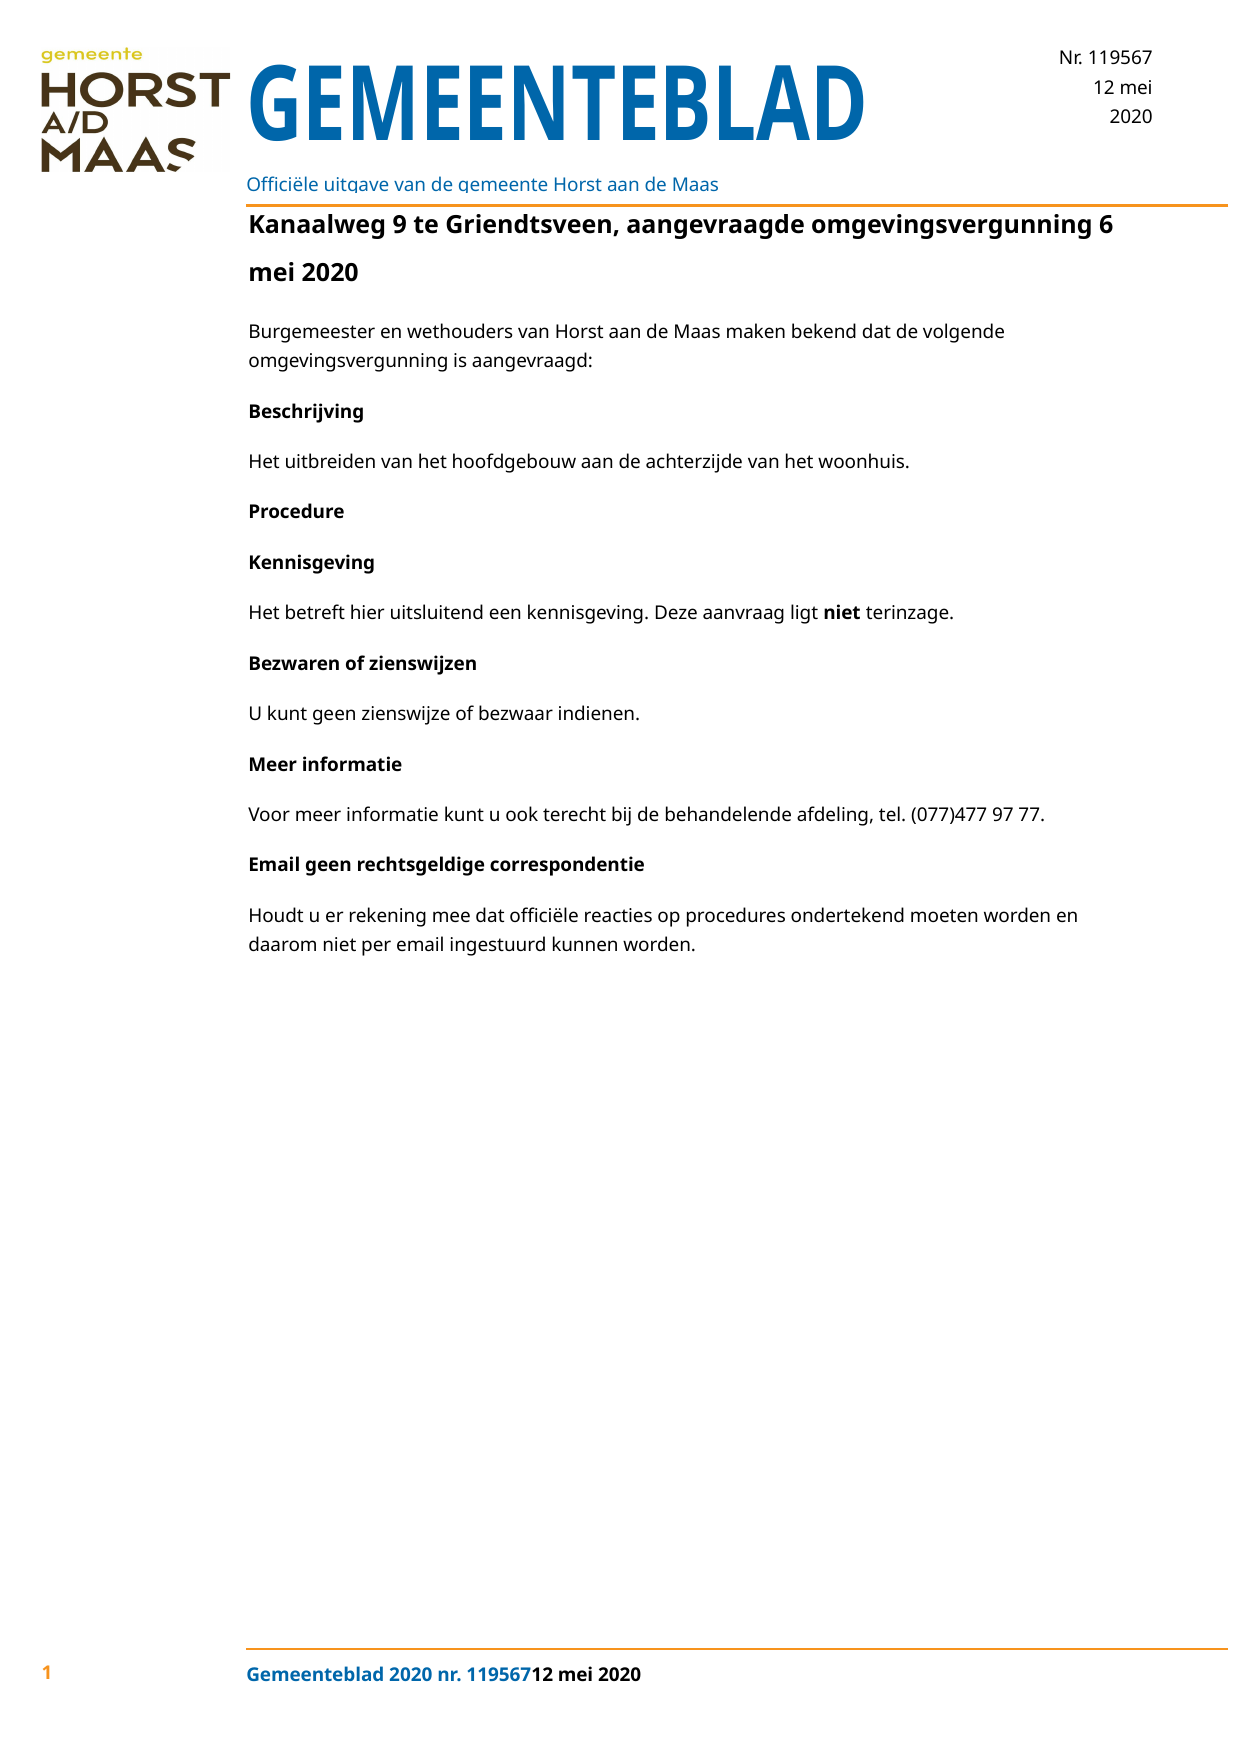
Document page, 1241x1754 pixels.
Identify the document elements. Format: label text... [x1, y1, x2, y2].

text Houdt u er rekening mee dat officiële reacties op procedures ondertekend moeten worden en daarom niet per email ingestuurd kunnen worden. [248, 902, 1152, 957]
text Procedure [248, 499, 1152, 524]
picture [41, 47, 231, 172]
text Het betreft hier uitsluitend een kennisgeving. Deze aanvraag ligt niet terinzage. [248, 599, 1152, 625]
text Email geen rechtsgeldige correspondentie [248, 852, 1152, 877]
text Voor meer informatie kunt u ook terecht bij de behandelende afdeling, tel. (077)477 97 77. [248, 801, 1152, 827]
text Burgemeester en wethouders van Horst aan de Maas maken bekend dat de volgende omgevingsvergunning is aangevraagd: [248, 318, 1152, 373]
text Bezwaren of zienswijzen [248, 650, 1152, 676]
text Kanaalweg 9 te Griendtsveen, aangevraagde omgevingsvergunning 6 mei 2020 [248, 207, 1152, 288]
text Het uitbreiden van het hoofdgebouw aan de achterzijde van het woonhuis. [248, 448, 1152, 474]
text Kennisgeving [248, 549, 1152, 575]
text Beschrijving [248, 398, 1152, 424]
text Meer informatie [248, 751, 1152, 777]
text U kunt geen zienswijze of bezwaar indienen. [248, 700, 1152, 726]
